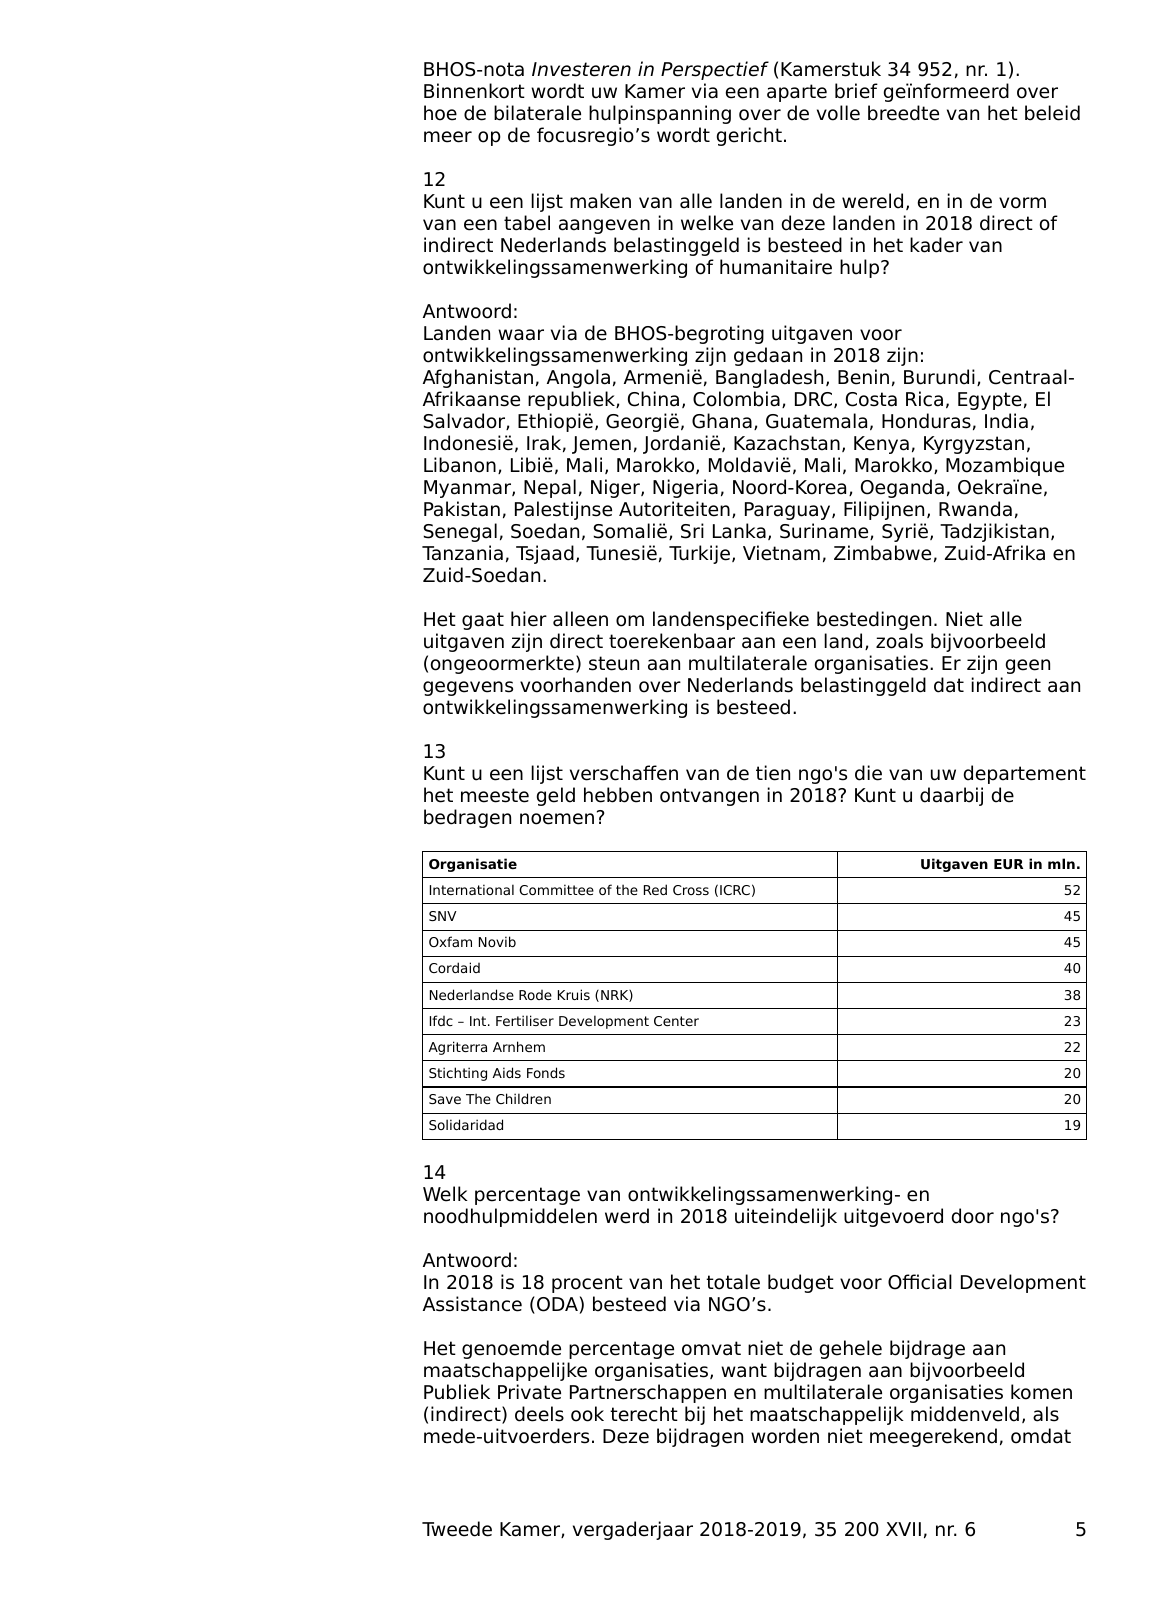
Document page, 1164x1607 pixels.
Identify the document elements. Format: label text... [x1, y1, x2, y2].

table_cell 22 [838, 1035, 1086, 1060]
text 13 [422, 741, 1087, 763]
table_cell Agriterra Arnhem [423, 1035, 837, 1060]
table_cell Cordaid [423, 957, 837, 982]
table_cell 40 [838, 957, 1086, 982]
text Antwoord: [422, 1250, 1087, 1272]
table_cell Oxfam Novib [423, 931, 837, 956]
text Kunt u een lijst verschaffen van de tien ngo's die van uw departement het meeste geld hebben ontvangen in 2018? Kunt u daarbij de bedragen noemen? [422, 763, 1087, 829]
text 14 [422, 1162, 1087, 1184]
text Landen waar via de BHOS-begroting uitgaven voor ontwikkelingssamenwerking zijn gedaan in 2018 zijn: [422, 323, 1087, 367]
table_cell Stichting Aids Fonds [423, 1061, 837, 1086]
table_cell 20 [838, 1088, 1086, 1112]
text Welk percentage van ontwikkelingssamenwerking- en noodhulpmiddelen werd in 2018 uiteindelijk uitgevoerd door ngo's? [422, 1184, 1087, 1228]
table_cell Nederlandse Rode Kruis (NRK) [423, 983, 837, 1008]
text In 2018 is 18 procent van het totale budget voor Official Development Assistance (ODA) besteed via NGO’s. [422, 1272, 1087, 1316]
table_cell 45 [838, 931, 1086, 956]
table_cell Save The Children [423, 1088, 837, 1112]
text 12 [422, 169, 1087, 191]
text Antwoord: [422, 301, 1087, 323]
text Het genoemde percentage omvat niet de gehele bijdrage aan maatschappelijke organisaties, want bijdragen aan bijvoorbeeld Publiek Private Partnerschappen en multilaterale organisaties komen (indirect) deels ook terecht bij het maatschappelijk middenveld, als mede-uitvoerders. Deze bijdragen worden niet meegerekend, omdat [422, 1338, 1087, 1448]
text Afghanistan, Angola, Armenië, Bangladesh, Benin, Burundi, Centraal-Afrikaanse republiek, China, Colombia, DRC, Costa Rica, Egypte, El Salvador, Ethiopië, Georgië, Ghana, Guatemala, Honduras, India, Indonesië, Irak, Jemen, Jordanië, Kazachstan, Kenya, Kyrgyzstan, Libanon, Libië, Mali, Marokko, Moldavië, Mali, Marokko, Mozambique Myanmar, Nepal, Niger, Nigeria, Noord-Korea, Oeganda, Oekraïne, Pakistan, Palestijnse Autoriteiten, Paraguay, Filipijnen, Rwanda, Senegal, Soedan, Somalië, Sri Lanka, Suriname, Syrië, Tadzjikistan, Tanzania, Tsjaad, Tunesië, Turkije, Vietnam, Zimbabwe, Zuid-Afrika en Zuid-Soedan. [422, 367, 1087, 587]
table_cell 52 [838, 878, 1086, 903]
table_cell SNV [423, 904, 837, 929]
table_cell 23 [838, 1009, 1086, 1034]
text Het gaat hier alleen om landenspecifieke bestedingen. Niet alle uitgaven zijn direct toerekenbaar aan een land, zoals bijvoorbeeld (ongeoormerkte) steun aan multilaterale organisaties. Er zijn geen gegevens voorhanden over Nederlands belastinggeld dat indirect aan ontwikkelingssamenwerking is besteed. [422, 609, 1087, 719]
text BHOS-nota Investeren in Perspectief (Kamerstuk 34 952, nr. 1). Binnenkort wordt uw Kamer via een aparte brief geïnformeerd over hoe de bilaterale hulpinspanning over de volle breedte van het beleid meer op de focusregio’s wordt gericht. [422, 59, 1087, 147]
table_header Uitgaven EUR in mln. [838, 852, 1086, 877]
table_cell 19 [838, 1114, 1086, 1139]
table_cell Ifdc – Int. Fertiliser Development Center [423, 1009, 837, 1034]
table_cell 38 [838, 983, 1086, 1008]
table_cell 20 [838, 1061, 1086, 1086]
text Kunt u een lijst maken van alle landen in de wereld, en in de vorm van een tabel aangeven in welke van deze landen in 2018 direct of indirect Nederlands belastinggeld is besteed in het kader van ontwikkelingssamenwerking of humanitaire hulp? [422, 191, 1087, 279]
table_cell 45 [838, 904, 1086, 929]
table_cell International Committee of the Red Cross (ICRC) [423, 878, 837, 903]
table_header Organisatie [423, 852, 837, 877]
table_cell Solidaridad [423, 1114, 837, 1139]
